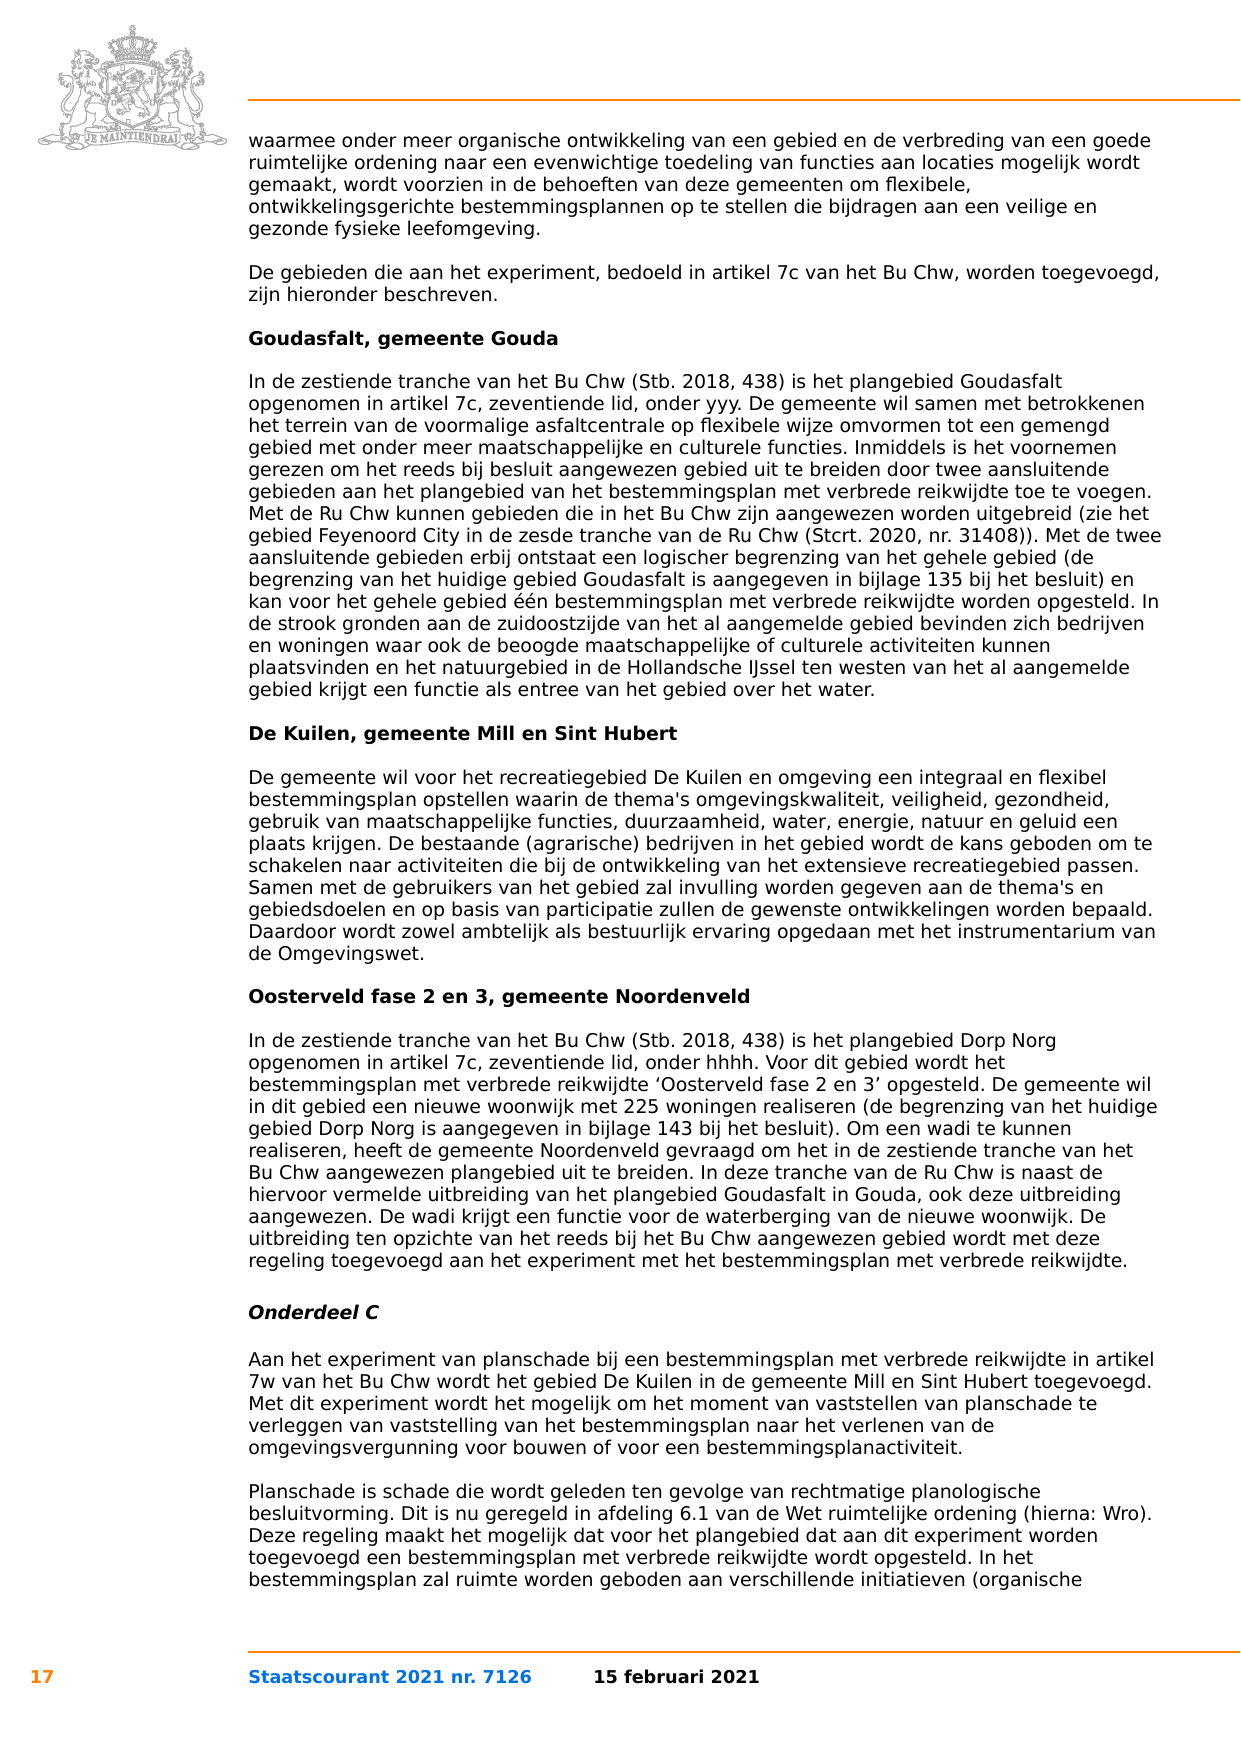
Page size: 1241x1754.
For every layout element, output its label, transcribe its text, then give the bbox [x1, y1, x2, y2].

text De gemeente wil voor het recreatiegebied De Kuilen en omgeving een integraal en flexibel bestemmingsplan opstellen waarin de thema's omgevingskwaliteit, veiligheid, gezondheid, gebruik van maatschappelijke functies, duurzaamheid, water, energie, natuur en geluid een plaats krijgen. De bestaande (agrarische) bedrijven in het gebied wordt de kans geboden om te schakelen naar activiteiten die bij de ontwikkeling van het extensieve recreatiegebied passen. Samen met de gebruikers van het gebied zal invulling worden gegeven aan de thema's en gebiedsdoelen en op basis van participatie zullen de gewenste ontwikkelingen worden bepaald. Daardoor wordt zowel ambtelijk als bestuurlijk ervaring opgedaan met het instrumentarium van de Omgevingswet. [248, 767, 1163, 964]
subtitle Goudasfalt, gemeente Gouda [248, 327, 1163, 349]
subtitle De Kuilen, gemeente Mill en Sint Hubert [248, 723, 1163, 745]
subtitle Onderdeel C [248, 1302, 1163, 1324]
text waarmee onder meer organische ontwikkeling van een gebied en de verbreding van een goede ruimtelijke ordening naar een evenwichtige toedeling van functies aan locaties mogelijk wordt gemaakt, wordt voorzien in de behoeften van deze gemeenten om flexibele, ontwikkelingsgerichte bestemmingsplannen op te stellen die bijdragen aan een veilige en gezonde fysieke leefomgeving. [248, 130, 1163, 240]
text De gebieden die aan het experiment, bedoeld in artikel 7c van het Bu Chw, worden toegevoegd, zijn hieronder beschreven. [248, 262, 1163, 306]
text Aan het experiment van planschade bij een bestemmingsplan met verbrede reikwijdte in artikel 7w van het Bu Chw wordt het gebied De Kuilen in de gemeente Mill en Sint Hubert toegevoegd. Met dit experiment wordt het mogelijk om het moment van vaststellen van planschade te verleggen van vaststelling van het bestemmingsplan naar het verlenen van de omgevingsvergunning voor bouwen of voor een bestemmingsplanactiviteit. [248, 1349, 1163, 1459]
picture [38, 25, 227, 150]
text In de zestiende tranche van het Bu Chw (Stb. 2018, 438) is het plangebied Goudasfalt opgenomen in artikel 7c, zeventiende lid, onder yyy. De gemeente wil samen met betrokkenen het terrein van de voormalige asfaltcentrale op flexibele wijze omvormen tot een gemengd gebied met onder meer maatschappelijke en culturele functies. Inmiddels is het voornemen gerezen om het reeds bij besluit aangewezen gebied uit te breiden door twee aansluitende gebieden aan het plangebied van het bestemmingsplan met verbrede reikwijdte toe te voegen. Met de Ru Chw kunnen gebieden die in het Bu Chw zijn aangewezen worden uitgebreid (zie het gebied Feyenoord City in de zesde tranche van de Ru Chw (Stcrt. 2020, nr. 31408)). Met de twee aansluitende gebieden erbij ontstaat een logischer begrenzing van het gehele gebied (de begrenzing van het huidige gebied Goudasfalt is aangegeven in bijlage 135 bij het besluit) en kan voor het gehele gebied één bestemmingsplan met verbrede reikwijdte worden opgesteld. In de strook gronden aan de zuidoostzijde van het al aangemelde gebied bevinden zich bedrijven en woningen waar ook de beoogde maatschappelijke of culturele activiteiten kunnen plaatsvinden en het natuurgebied in de Hollandsche IJssel ten westen van het al aangemelde gebied krijgt een functie als entree van het gebied over het water. [248, 371, 1163, 701]
text Planschade is schade die wordt geleden ten gevolge van rechtmatige planologische besluitvorming. Dit is nu geregeld in afdeling 6.1 van de Wet ruimtelijke ordening (hierna: Wro). Deze regeling maakt het mogelijk dat voor het plangebied dat aan dit experiment worden toegevoegd een bestemmingsplan met verbrede reikwijdte wordt opgesteld. In het bestemmingsplan zal ruimte worden geboden aan verschillende initiatieven (organische [248, 1481, 1163, 1591]
text In de zestiende tranche van het Bu Chw (Stb. 2018, 438) is het plangebied Dorp Norg opgenomen in artikel 7c, zeventiende lid, onder hhhh. Voor dit gebied wordt het bestemmingsplan met verbrede reikwijdte ‘Oosterveld fase 2 en 3’ opgesteld. De gemeente wil in dit gebied een nieuwe woonwijk met 225 woningen realiseren (de begrenzing van het huidige gebied Dorp Norg is aangegeven in bijlage 143 bij het besluit). Om een wadi te kunnen realiseren, heeft de gemeente Noordenveld gevraagd om het in de zestiende tranche van het Bu Chw aangewezen plangebied uit te breiden. In deze tranche van de Ru Chw is naast de hiervoor vermelde uitbreiding van het plangebied Goudasfalt in Gouda, ook deze uitbreiding aangewezen. De wadi krijgt een functie voor de waterberging van de nieuwe woonwijk. De uitbreiding ten opzichte van het reeds bij het Bu Chw aangewezen gebied wordt met deze regeling toegevoegd aan het experiment met het bestemmingsplan met verbrede reikwijdte. [248, 1030, 1163, 1272]
subtitle Oosterveld fase 2 en 3, gemeente Noordenveld [248, 986, 1163, 1008]
